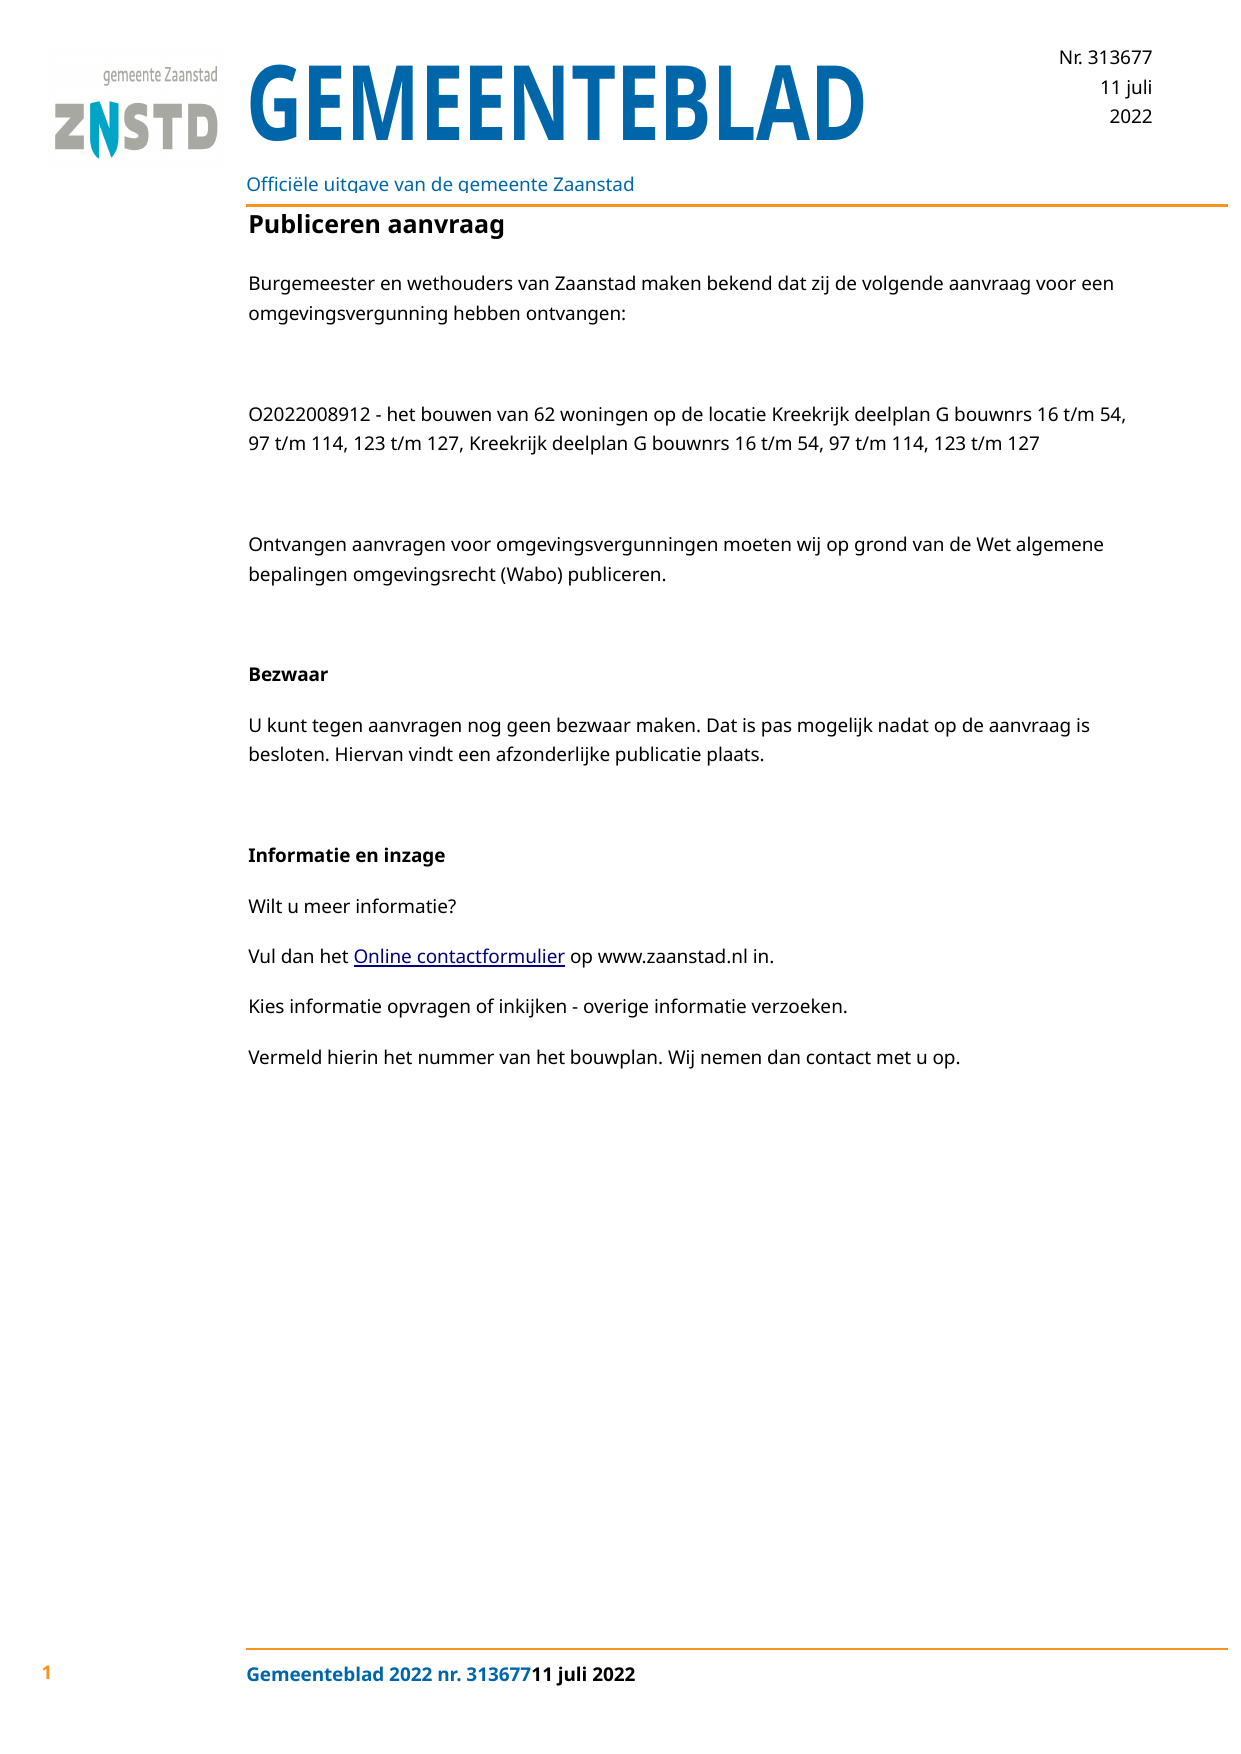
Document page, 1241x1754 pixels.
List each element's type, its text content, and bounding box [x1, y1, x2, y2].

text Burgemeester en wethouders van Zaanstad maken bekend dat zij de volgende aanvraag voor een omgevingsvergunning hebben ontvangen: [248, 270, 1152, 326]
text O2022008912 - het bouwen van 62 woningen op de locatie Kreekrijk deelplan G bouwnrs 16 t/m 54, 97 t/m 114, 123 t/m 127, Kreekrijk deelplan G bouwnrs 16 t/m 54, 97 t/m 114, 123 t/m 127 [248, 401, 1152, 456]
text Wilt u meer informatie? [248, 893, 1152, 918]
text Informatie en inzage [248, 842, 1152, 868]
text Publiceren aanvraag [248, 207, 1152, 241]
text U kunt tegen aanvragen nog geen bezwaar maken. Dat is pas mogelijk nadat op de aanvraag is besloten. Hiervan vindt een afzonderlijke publicatie plaats. [248, 712, 1152, 767]
text Kies informatie opvragen of inkijken - overige informatie verzoeken. [248, 994, 1152, 1019]
text Vermeld hierin het nummer van het bouwplan. Wij nemen dan contact met u op. [248, 1044, 1152, 1070]
text Ontvangen aanvragen voor omgevingsvergunningen moeten wij op grond van de Wet algemene bepalingen omgevingsrecht (Wabo) publiceren. [248, 531, 1152, 586]
picture [41, 47, 231, 172]
text Bezwaar [248, 662, 1152, 687]
text Vul dan het Online contactformulier op www.zaanstad.nl in. [248, 943, 1152, 969]
